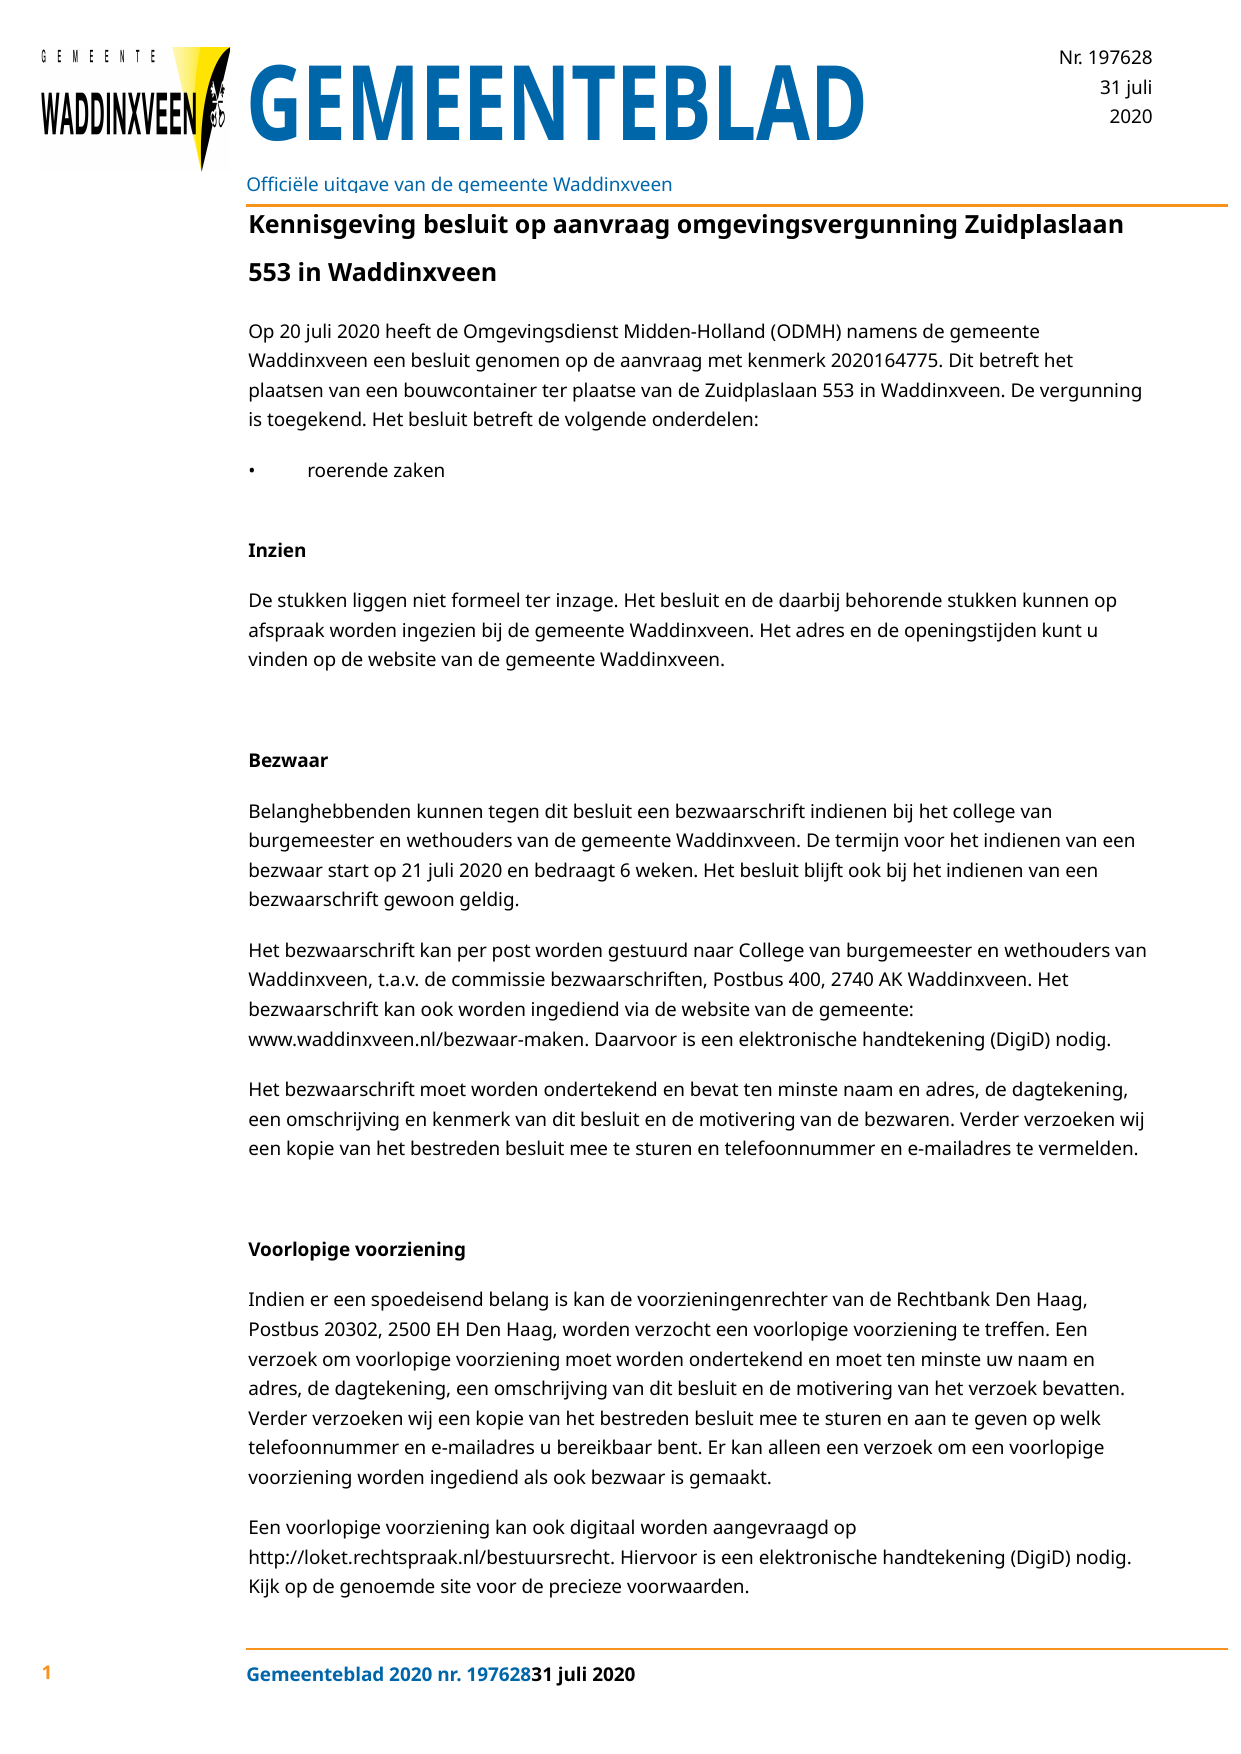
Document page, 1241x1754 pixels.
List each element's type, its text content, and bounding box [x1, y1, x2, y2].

text Indien er een spoedeisend belang is kan de voorzieningenrechter van de Rechtbank Den Haag, Postbus 20302, 2500 EH Den Haag, worden verzocht een voorlopige voorziening te treffen. Een verzoek om voorlopige voorziening moet worden ondertekend en moet ten minste uw naam en adres, de dagtekening, een omschrijving van dit besluit en de motivering van het verzoek bevatten. Verder verzoeken wij een kopie van het bestreden besluit mee te sturen en aan te geven op welk telefoonnummer en e-mailadres u bereikbaar bent. Er kan alleen een verzoek om een voorlopige voorziening worden ingediend als ook bezwaar is gemaakt. [248, 1287, 1152, 1490]
list roerende zaken [248, 457, 1152, 483]
text Het bezwaarschrift kan per post worden gestuurd naar College van burgemeester en wethouders van Waddinxveen, t.a.v. de commissie bezwaarschriften, Postbus 400, 2740 AK Waddinxveen. Het bezwaarschrift kan ook worden ingediend via de website van de gemeente: www.waddinxveen.nl/bezwaar-maken. Daarvoor is een elektronische handtekening (DigiD) nodig. [248, 937, 1152, 1052]
picture [41, 47, 231, 172]
text Op 20 juli 2020 heeft de Omgevingsdienst Midden-Holland (ODMH) namens de gemeente Waddinxveen een besluit genomen op de aanvraag met kenmerk 2020164775. Dit betreft het plaatsen van een bouwcontainer ter plaatse van de Zuidplaslaan 553 in Waddinxveen. De vergunning is toegekend. Het besluit betreft de volgende onderdelen: [248, 318, 1152, 432]
text Bezwaar [248, 747, 1152, 773]
text Inzien [248, 537, 1152, 563]
text Een voorlopige voorziening kan ook digitaal worden aangevraagd op http://loket.rechtspraak.nl/bestuursrecht. Hiervoor is een elektronische handtekening (DigiD) nodig. Kijk op de genoemde site voor de precieze voorwaarden. [248, 1514, 1152, 1599]
text Kennisgeving besluit op aanvraag omgevingsvergunning Zuidplaslaan 553 in Waddinxveen [248, 207, 1152, 288]
text De stukken liggen niet formeel ter inzage. Het besluit en de daarbij behorende stukken kunnen op afspraak worden ingezien bij de gemeente Waddinxveen. Het adres en de openingstijden kunt u vinden op de website van de gemeente Waddinxveen. [248, 587, 1152, 672]
text Belanghebbenden kunnen tegen dit besluit een bezwaarschrift indienen bij het college van burgemeester en wethouders van de gemeente Waddinxveen. De termijn voor het indienen van een bezwaar start op 21 juli 2020 en bedraagt 6 weken. Het besluit blijft ook bij het indienen van een bezwaarschrift gewoon geldig. [248, 798, 1152, 912]
text Het bezwaarschrift moet worden ondertekend en bevat ten minste naam en adres, de dagtekening, een omschrijving en kenmerk van dit besluit en de motivering van de bezwaren. Verder verzoeken wij een kopie van het bestreden besluit mee te sturen en telefoonnummer en e-mailadres te vermelden. [248, 1076, 1152, 1161]
text Voorlopige voorziening [248, 1236, 1152, 1262]
